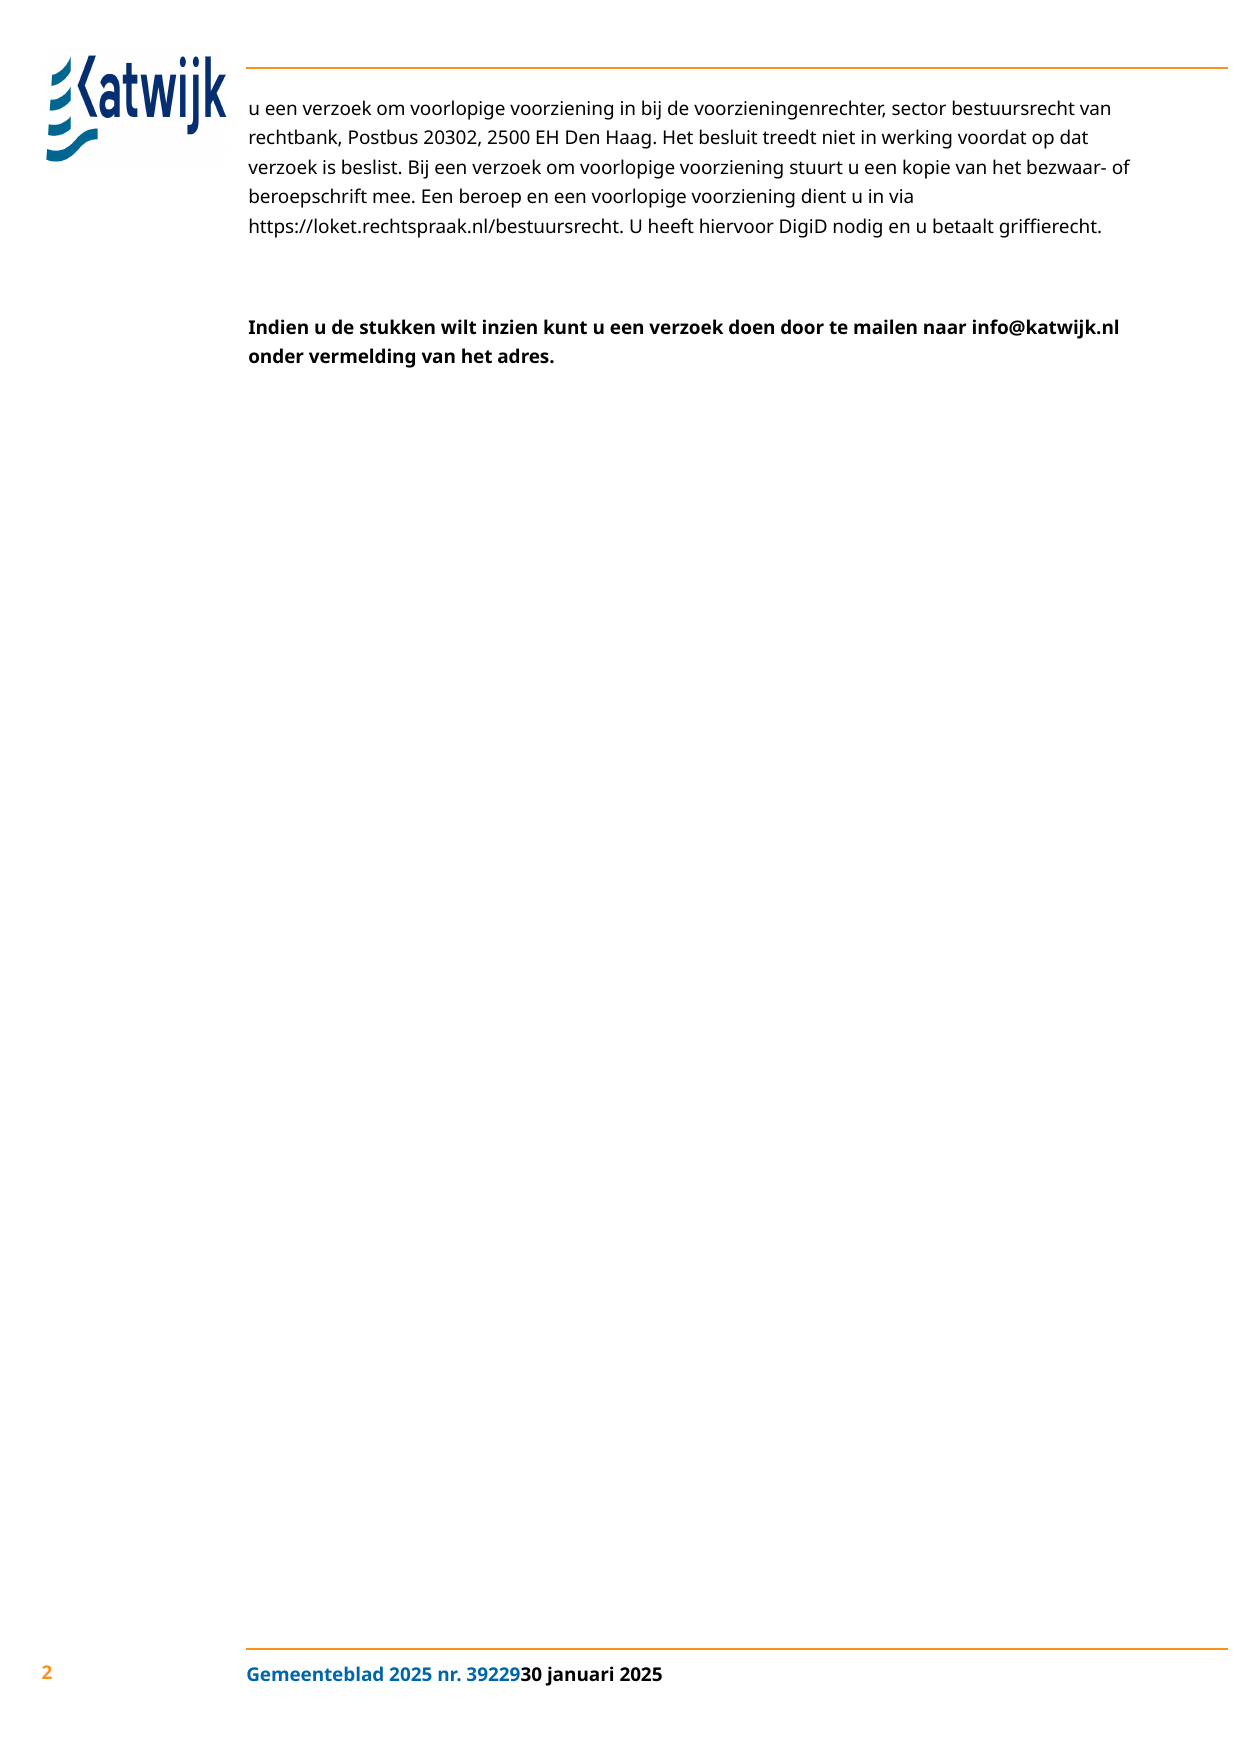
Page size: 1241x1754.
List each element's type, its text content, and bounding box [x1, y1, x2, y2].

text Indien u de stukken wilt inzien kunt u een verzoek doen door te mailen naar info@katwijk.nl onder vermelding van het adres. [248, 314, 1152, 369]
text u een verzoek om voorlopige voorziening in bij de voorzieningenrechter, sector bestuursrecht van rechtbank, Postbus 20302, 2500 EH Den Haag. Het besluit treedt niet in werking voordat op dat verzoek is beslist. Bij een verzoek om voorlopige voorziening stuurt u een kopie van het bezwaar- of beroepschrift mee. Een beroep en een voorlopige voorziening dient u in via https://loket.rechtspraak.nl/bestuursrecht. U heeft hiervoor DigiD nodig en u betaalt griffierecht. [248, 95, 1152, 239]
picture [41, 47, 231, 172]
